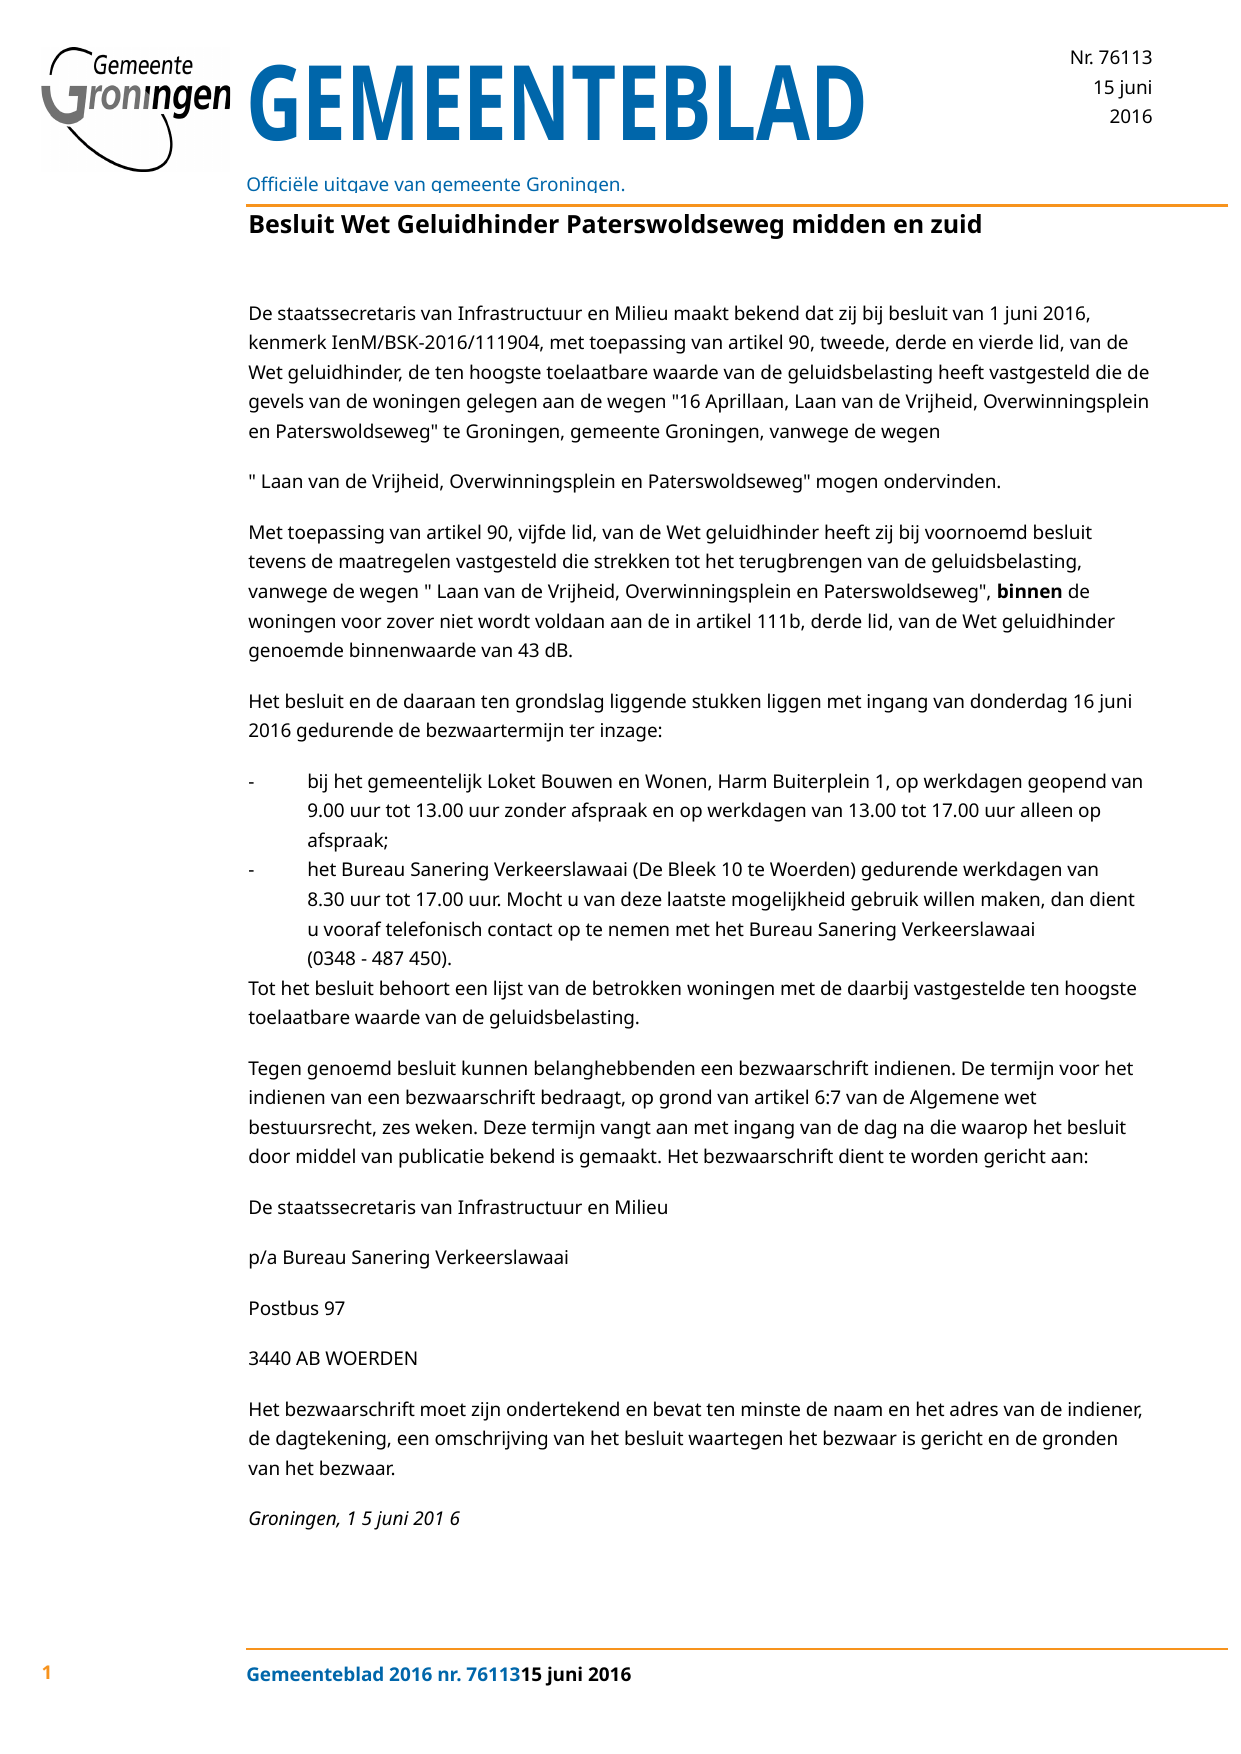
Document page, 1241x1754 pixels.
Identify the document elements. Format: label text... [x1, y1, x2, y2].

text Tegen genoemd besluit kunnen belanghebbenden een bezwaarschrift indienen. De termijn voor het indienen van een bezwaarschrift bedraagt, op grond van artikel 6:7 van de Algemene wet bestuursrecht, zes weken. Deze termijn vangt aan met ingang van de dag na die waarop het besluit door middel van publicatie bekend is gemaakt. Het bezwaarschrift dient te worden gericht aan: [248, 1055, 1152, 1169]
text Besluit Wet Geluidhinder Paterswoldseweg midden en zuid [248, 207, 1152, 241]
text Postbus 97 [248, 1295, 1152, 1321]
text 3440 AB WOERDEN [248, 1345, 1152, 1371]
text De staatssecretaris van Infrastructuur en Milieu maakt bekend dat zij bij besluit van 1 juni 2016, kenmerk IenM/BSK-2016/111904, met toepassing van artikel 90, tweede, derde en vierde lid, van de Wet geluidhinder, de ten hoogste toelaatbare waarde van de geluidsbelasting heeft vastgesteld die de gevels van de woningen gelegen aan de wegen "16 Aprillaan, Laan van de Vrijheid, Overwinningsplein en Paterswoldseweg" te Groningen, gemeente Groningen, vanwege de wegen [248, 300, 1152, 444]
text Het bezwaarschrift moet zijn ondertekend en bevat ten minste de naam en het adres van de indiener, de dagtekening, een omschrijving van het besluit waartegen het bezwaar is gericht en de gronden van het bezwaar. [248, 1396, 1152, 1481]
text " Laan van de Vrijheid, Overwinningsplein en Paterswoldseweg" mogen ondervinden. [248, 469, 1152, 494]
text De staatssecretaris van Infrastructuur en Milieu [248, 1194, 1152, 1220]
picture [41, 47, 231, 172]
text Groningen, 1 5 juni 201 6 [248, 1505, 1152, 1531]
list het Bureau Sanering Verkeerslawaai (De Bleek 10 te Woerden) gedurende werkdagen van 8.30 uur tot 17.00 uur. Mocht u van deze laatste mogelijkheid gebruik willen maken, dan dient u vooraf telefonisch contact op te nemen met het Bureau Sanering Verkeerslawaai (0348 - 487 450). [248, 857, 1152, 971]
list bij het gemeentelijk Loket Bouwen en Wonen, Harm Buiterplein 1, op werkdagen geopend van 9.00 uur tot 13.00 uur zonder afspraak en op werkdagen van 13.00 tot 17.00 uur alleen op afspraak; [248, 768, 1152, 853]
text p/a Bureau Sanering Verkeerslawaai [248, 1244, 1152, 1270]
text Het besluit en de daaraan ten grondslag liggende stukken liggen met ingang van donderdag 16 juni 2016 gedurende de bezwaartermijn ter inzage: [248, 688, 1152, 743]
text Tot het besluit behoort een lijst van de betrokken woningen met de daarbij vastgestelde ten hoogste toelaatbare waarde van de geluidsbelasting. [248, 975, 1152, 1030]
text Met toepassing van artikel 90, vijfde lid, van de Wet geluidhinder heeft zij bij voornoemd besluit tevens de maatregelen vastgesteld die strekken tot het terugbrengen van de geluidsbelasting, vanwege de wegen " Laan van de Vrijheid, Overwinningsplein en Paterswoldseweg", binnen de woningen voor zover niet wordt voldaan aan de in artikel 111b, derde lid, van de Wet geluidhinder genoemde binnenwaarde van 43 dB. [248, 519, 1152, 663]
